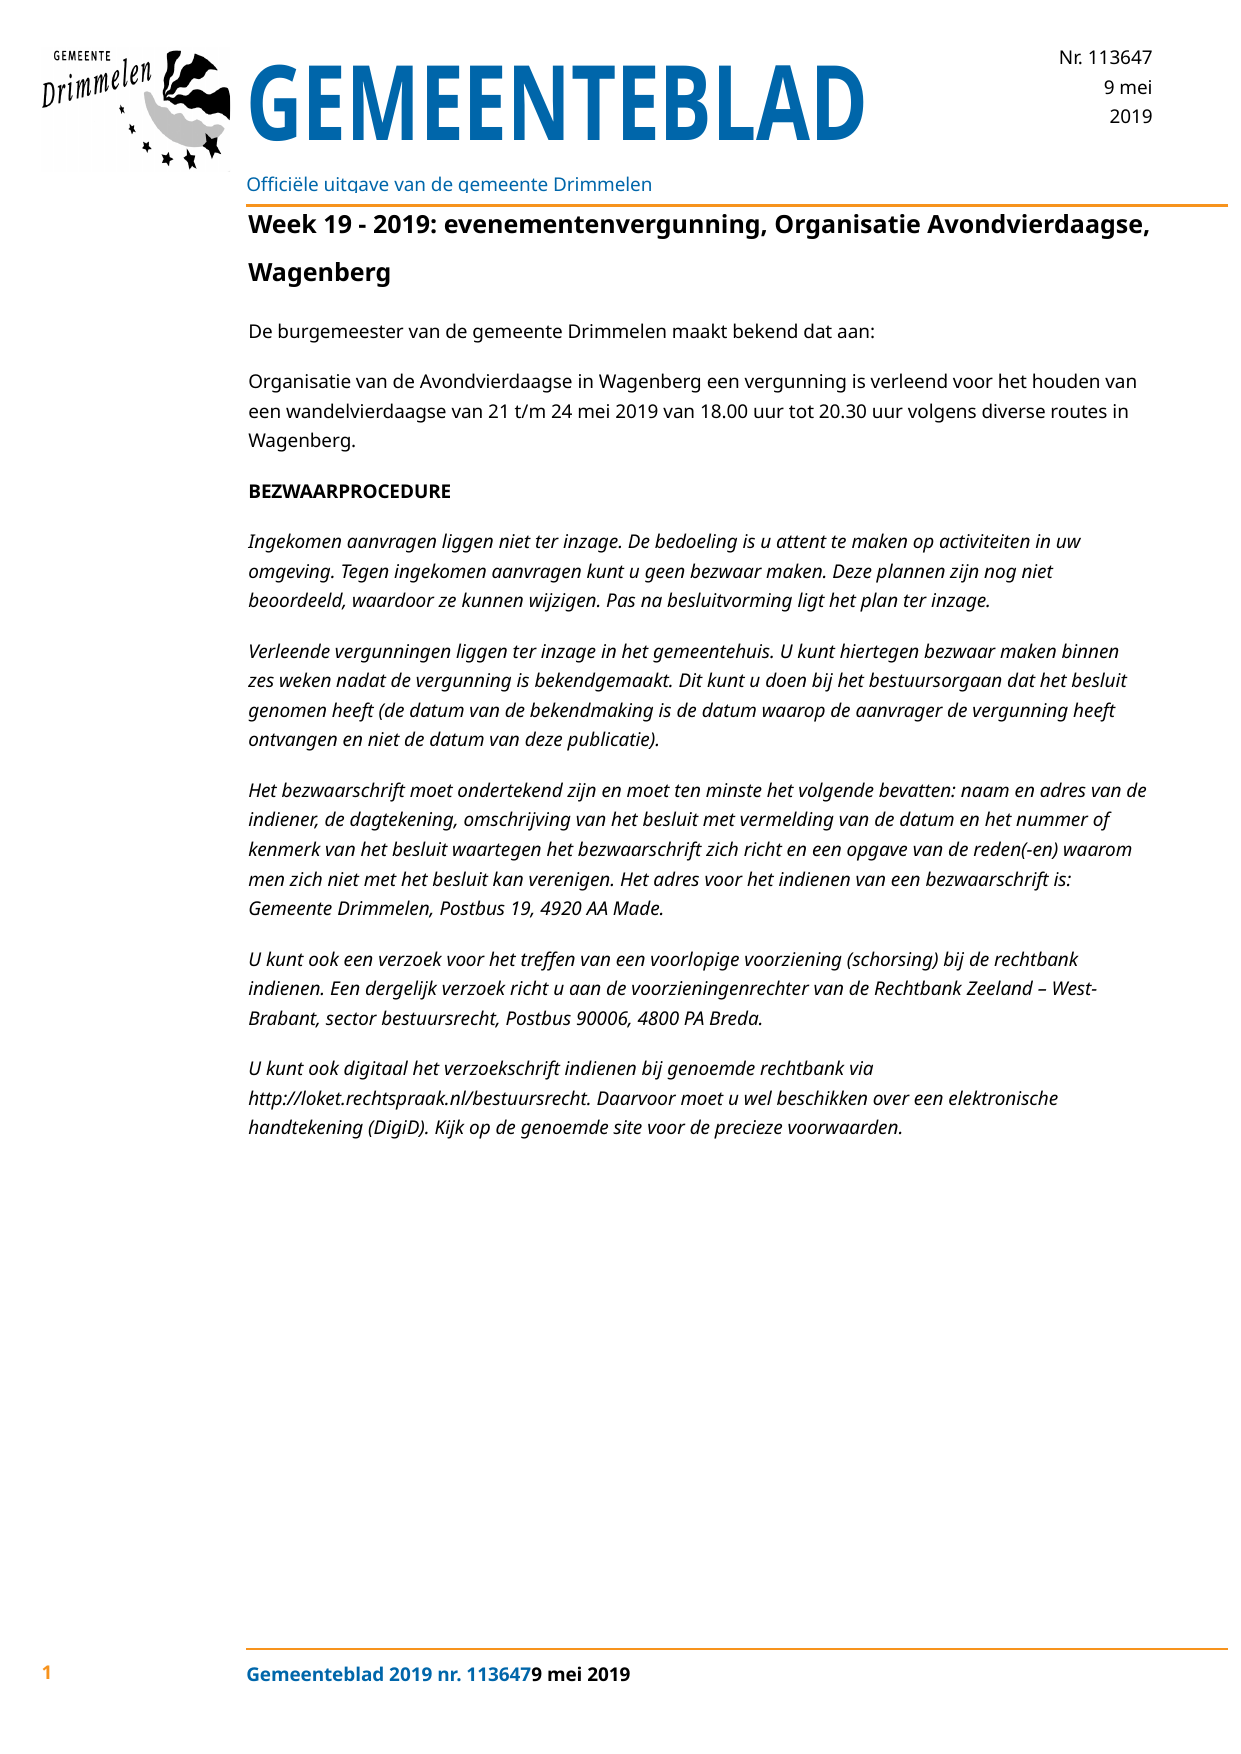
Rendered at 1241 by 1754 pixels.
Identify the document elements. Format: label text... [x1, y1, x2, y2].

text Verleende vergunningen liggen ter inzage in het gemeentehuis. U kunt hiertegen bezwaar maken binnen zes weken nadat de vergunning is bekendgemaakt. Dit kunt u doen bij het bestuursorgaan dat het besluit genomen heeft (de datum van de bekendmaking is de datum waarop de aanvrager de vergunning heeft ontvangen en niet de datum van deze publicatie). [248, 638, 1152, 752]
text U kunt ook een verzoek voor het treffen van een voorlopige voorziening (schorsing) bij de rechtbank indienen. Een dergelijk verzoek richt u aan de voorzieningenrechter van de Rechtbank Zeeland – West-Brabant, sector bestuursrecht, Postbus 90006, 4800 PA Breda. [248, 946, 1152, 1031]
picture [41, 47, 231, 172]
text De burgemeester van de gemeente Drimmelen maakt bekend dat aan: [248, 318, 1152, 344]
text Ingekomen aanvragen liggen niet ter inzage. De bedoeling is u attent te maken op activiteiten in uw omgeving. Tegen ingekomen aanvragen kunt u geen bezwaar maken. Deze plannen zijn nog niet beoordeeld, waardoor ze kunnen wijzigen. Pas na besluitvorming ligt het plan ter inzage. [248, 528, 1152, 613]
text Organisatie van de Avondvierdaagse in Wagenberg een vergunning is verleend voor het houden van een wandelvierdaagse van 21 t/m 24 mei 2019 van 18.00 uur tot 20.30 uur volgens diverse routes in Wagenberg. [248, 368, 1152, 453]
text Week 19 - 2019: evenementenvergunning, Organisatie Avondvierdaagse, Wagenberg [248, 207, 1152, 288]
text U kunt ook digitaal het verzoekschrift indienen bij genoemde rechtbank via http://loket.rechtspraak.nl/bestuursrecht. Daarvoor moet u wel beschikken over een elektronische handtekening (DigiD). Kijk op de genoemde site voor de precieze voorwaarden. [248, 1055, 1152, 1140]
text Het bezwaarschrift moet ondertekend zijn en moet ten minste het volgende bevatten: naam en adres van de indiener, de dagtekening, omschrijving van het besluit met vermelding van de datum en het nummer of kenmerk van het besluit waartegen het bezwaarschrift zich richt en een opgave van de reden(-en) waarom men zich niet met het besluit kan verenigen. Het adres voor het indienen van een bezwaarschrift is: Gemeente Drimmelen, Postbus 19, 4920 AA Made. [248, 777, 1152, 921]
text BEZWAARPROCEDURE [248, 478, 1152, 504]
